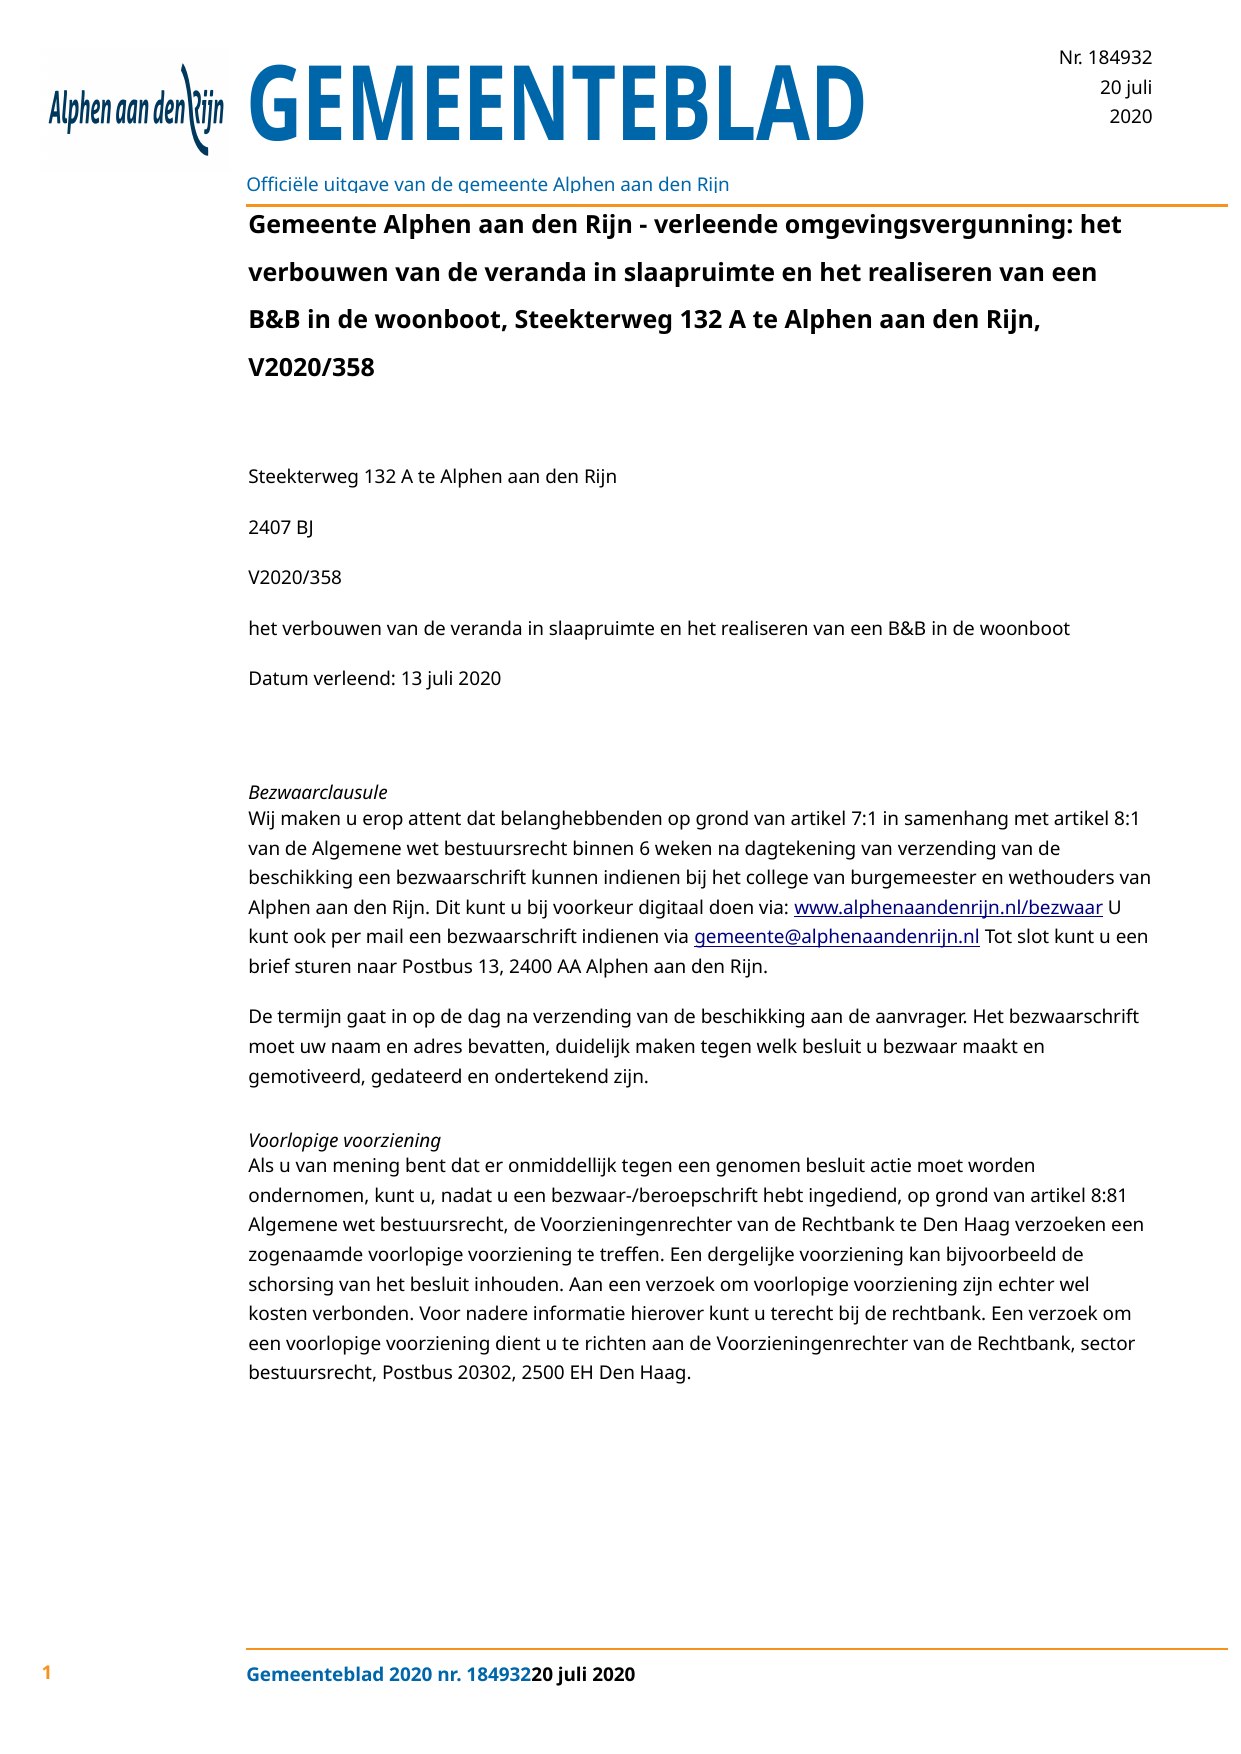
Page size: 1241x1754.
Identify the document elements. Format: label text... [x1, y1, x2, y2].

text Datum verleend: 13 juli 2020 [248, 665, 1152, 691]
text het verbouwen van de veranda in slaapruimte en het realiseren van een B&B in de woonboot [248, 615, 1152, 641]
picture [41, 47, 231, 172]
text De termijn gaat in op de dag na verzending van de beschikking aan de aanvrager. Het bezwaarschrift moet uw naam en adres bevatten, duidelijk maken tegen welk besluit u bezwaar maakt en gemotiveerd, gedateerd en ondertekend zijn. [248, 1004, 1152, 1088]
text Bezwaarclausule [248, 779, 1152, 805]
text Wij maken u erop attent dat belanghebbenden op grond van artikel 7:1 in samenhang met artikel 8:1 van de Algemene wet bestuursrecht binnen 6 weken na dagtekening van verzending van de beschikking een bezwaarschrift kunnen indienen bij het college van burgemeester en wethouders van Alphen aan den Rijn. Dit kunt u bij voorkeur digitaal doen via: www.alphenaandenrijn.nl/bezwaar U kunt ook per mail een bezwaarschrift indienen via gemeente@alphenaandenrijn.nl Tot slot kunt u een brief sturen naar Postbus 13, 2400 AA Alphen aan den Rijn. [248, 805, 1152, 979]
text Voorlopige voorziening [248, 1127, 1152, 1152]
text V2020/358 [248, 564, 1152, 590]
text 2407 BJ [248, 514, 1152, 540]
text Steekterweg 132 A te Alphen aan den Rijn [248, 463, 1152, 489]
text Gemeente Alphen aan den Rijn - verleende omgevingsvergunning: het verbouwen van de veranda in slaapruimte en het realiseren van een B&B in de woonboot, Steekterweg 132 A te Alphen aan den Rijn, V2020/358 [248, 207, 1152, 384]
text Als u van mening bent dat er onmiddellijk tegen een genomen besluit actie moet worden ondernomen, kunt u, nadat u een bezwaar-/beroepschrift hebt ingediend, op grond van artikel 8:81 Algemene wet bestuursrecht, de Voorzieningenrechter van de Rechtbank te Den Haag verzoeken een zogenaamde voorlopige voorziening te treffen. Een dergelijke voorziening kan bijvoorbeeld de schorsing van het besluit inhouden. Aan een verzoek om voorlopige voorziening zijn echter wel kosten verbonden. Voor nadere informatie hierover kunt u terecht bij de rechtbank. Een verzoek om een voorlopige voorziening dient u te richten aan de Voorzieningenrechter van de Rechtbank, sector bestuursrecht, Postbus 20302, 2500 EH Den Haag. [248, 1152, 1152, 1385]
